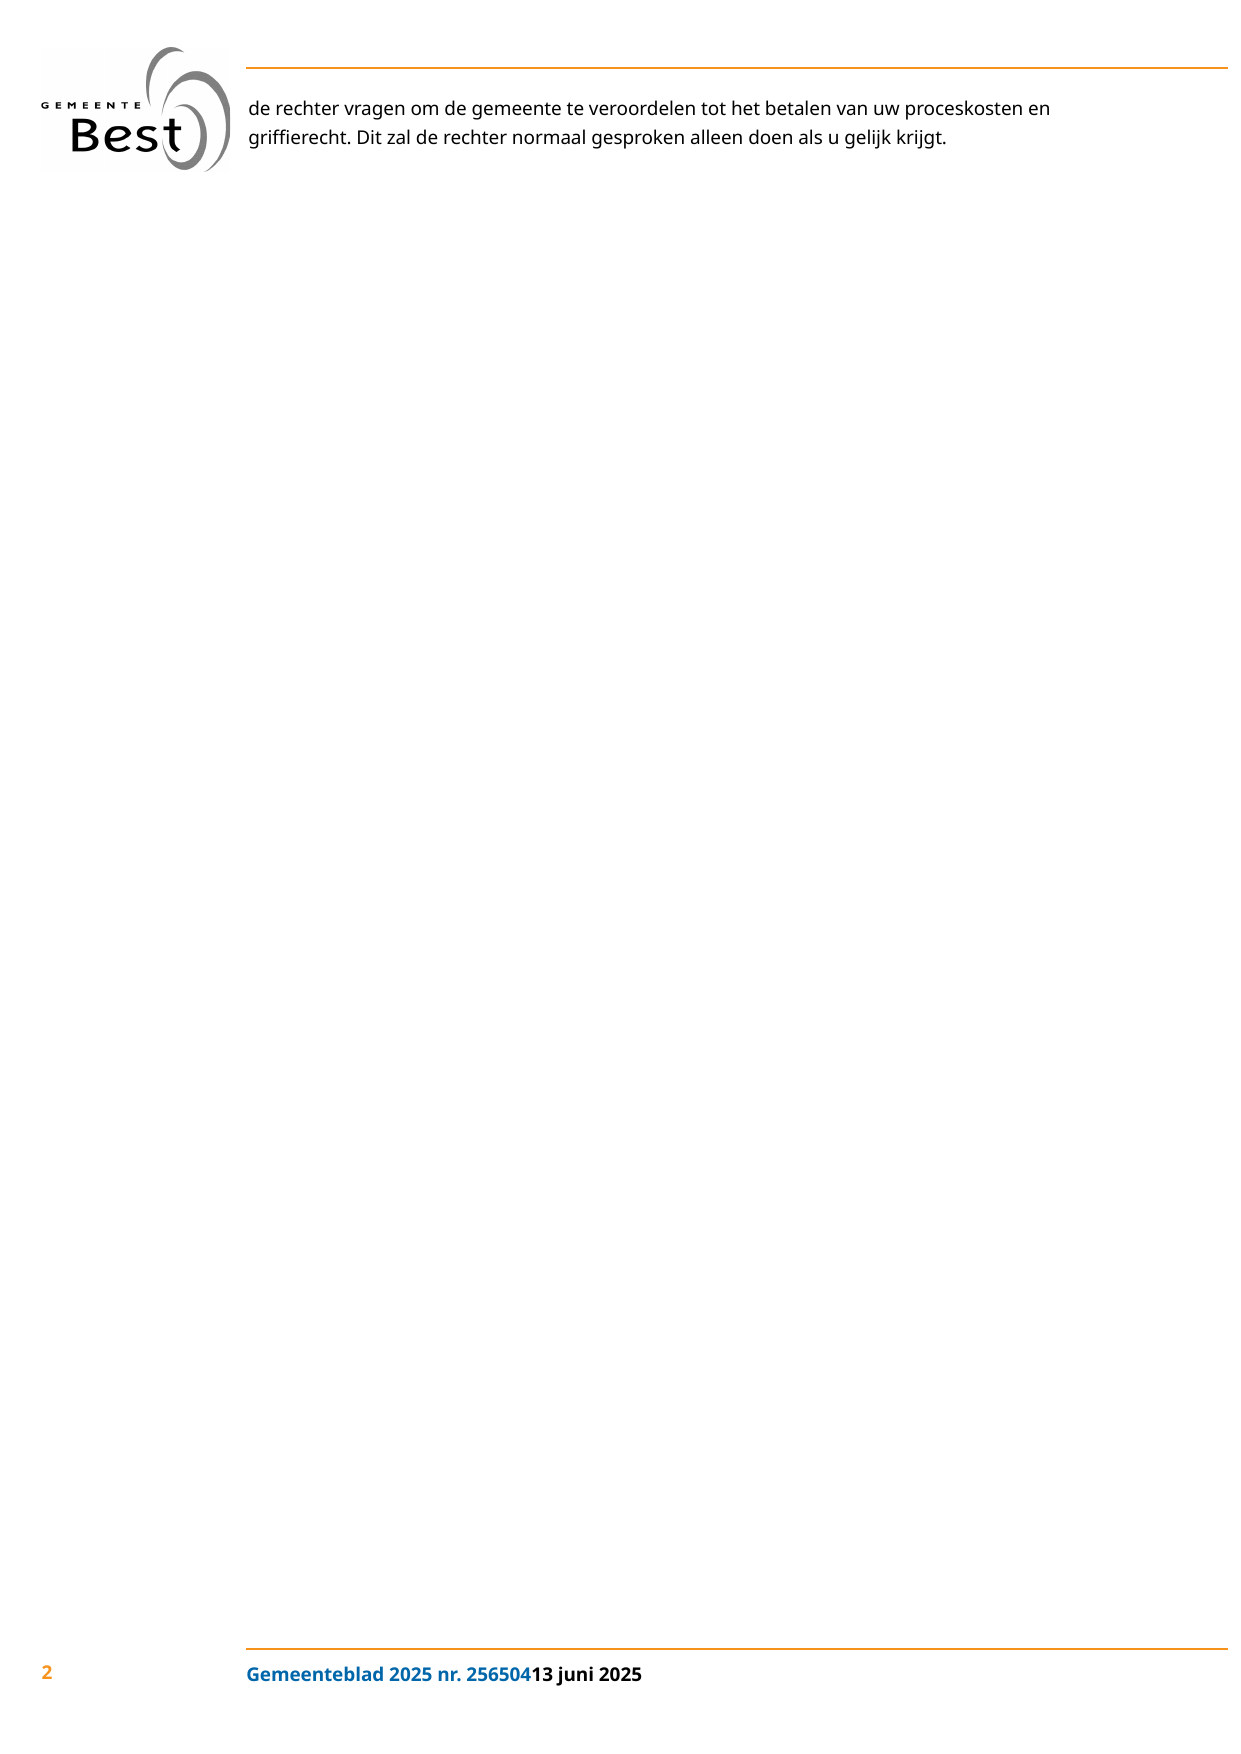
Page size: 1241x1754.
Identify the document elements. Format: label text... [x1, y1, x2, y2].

picture [41, 47, 231, 172]
text de rechter vragen om de gemeente te veroordelen tot het betalen van uw proceskosten en griffierecht. Dit zal de rechter normaal gesproken alleen doen als u gelijk krijgt. [248, 95, 1152, 150]
